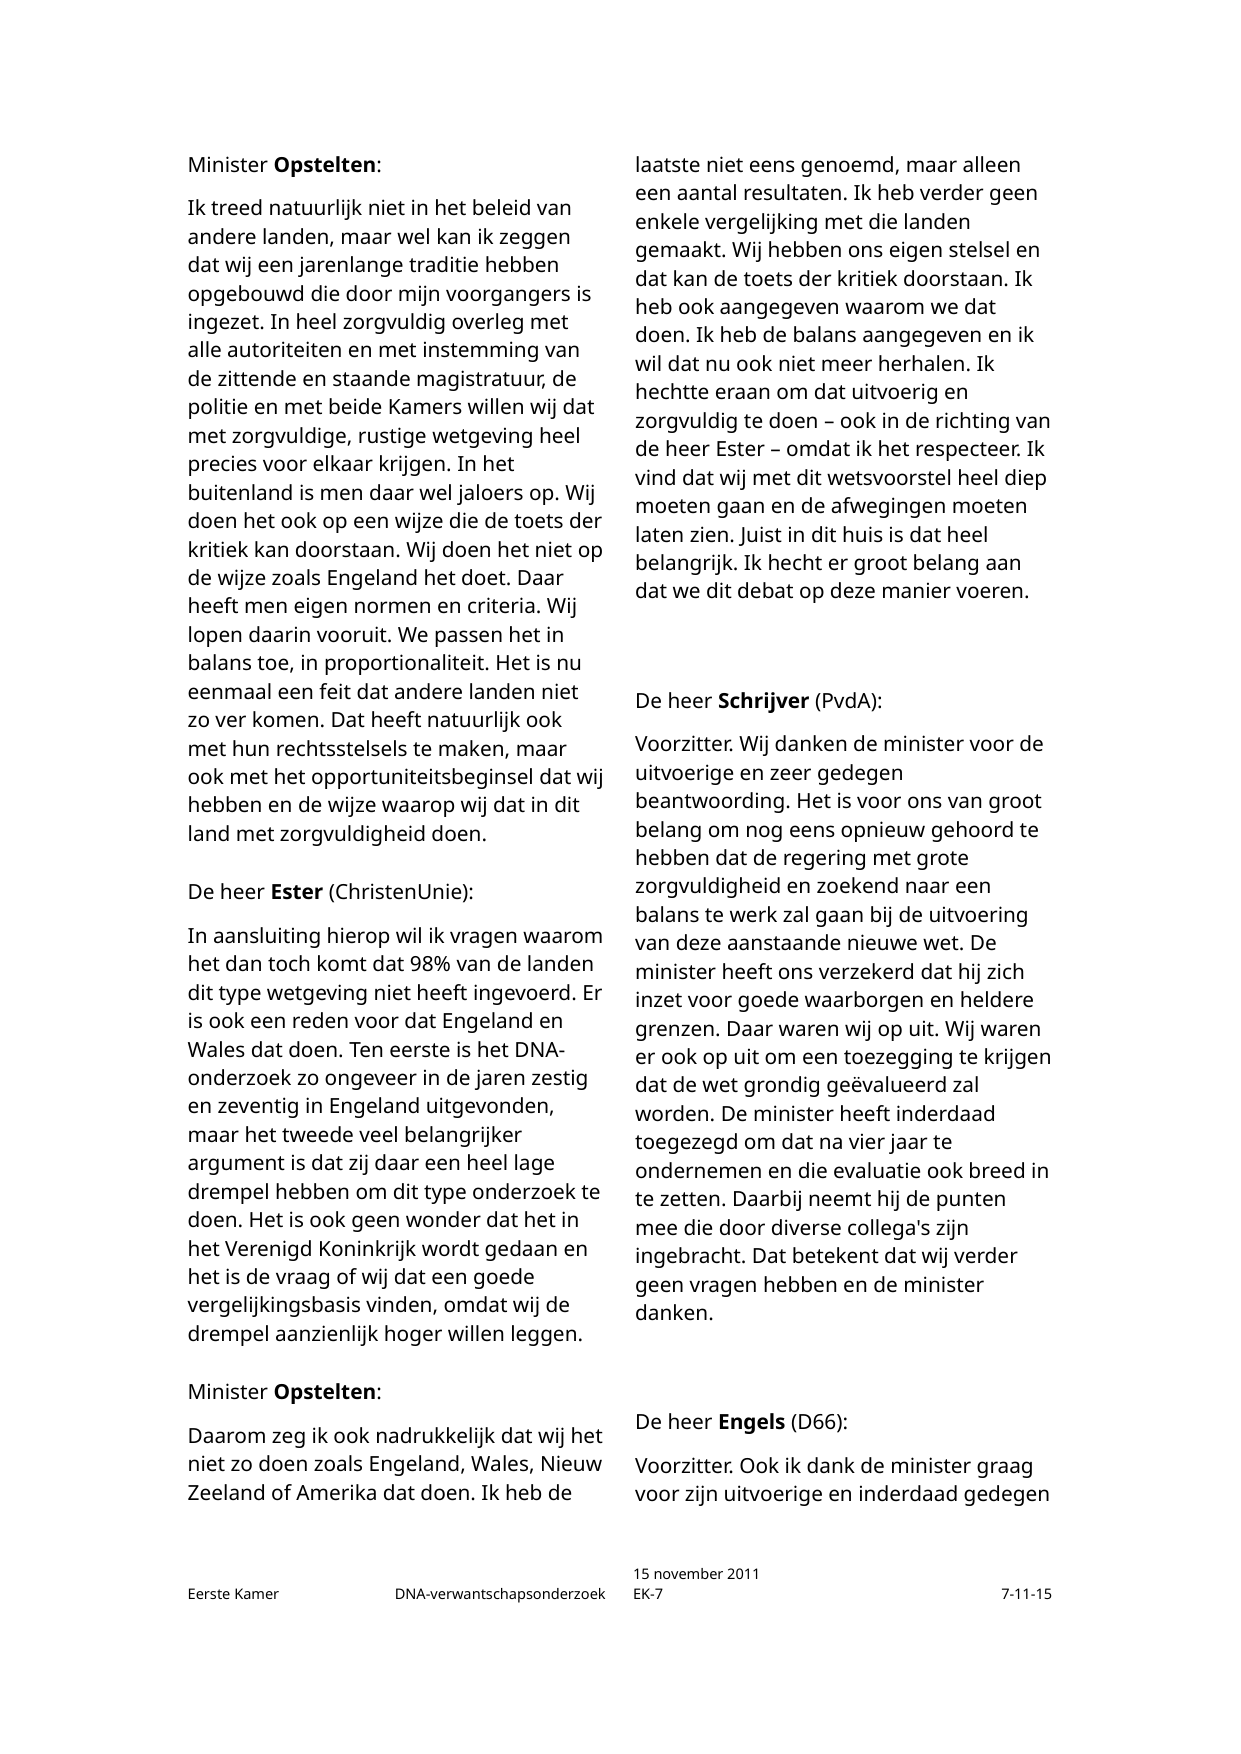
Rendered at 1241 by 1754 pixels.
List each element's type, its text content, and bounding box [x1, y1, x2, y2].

text  [635, 1357, 1053, 1385]
text laatste niet eens genoemd, maar alleen een aantal resultaten. Ik heb verder geen enkele vergelijking met die landen gemaakt. Wij hebben ons eigen stelsel en dat kan de toets der kritiek doorstaan. Ik heb ook aangegeven waarom we dat doen. Ik heb de balans aangegeven en ik wil dat nu ook niet meer herhalen. Ik hechtte eraan om dat uitvoerig en zorgvuldig te doen – ook in de richting van de heer Ester – omdat ik het respecteer. Ik vind dat wij met dit wetsvoorstel heel diep moeten gaan en de afwegingen moeten laten zien. Juist in dit huis is dat heel belangrijk. Ik hecht er groot belang aan dat we dit debat op deze manier voeren. [635, 150, 1053, 605]
text De heer Ester (ChristenUnie): [187, 877, 605, 906]
text Minister Opstelten: [187, 150, 605, 178]
text Daarom zeg ik ook nadrukkelijk dat wij het niet zo doen zoals Engeland, Wales, Nieuw Zeeland of Amerika dat doen. Ik heb de [187, 1421, 605, 1506]
text De heer Engels (D66): [635, 1407, 1053, 1436]
text Ik treed natuurlijk niet in het beleid van andere landen, maar wel kan ik zeggen dat wij een jarenlange traditie hebben opgebouwd die door mijn voorgangers is ingezet. In heel zorgvuldig overleg met alle autoriteiten en met instemming van de zittende en staande magistratuur, de politie en met beide Kamers willen wij dat met zorgvuldige, rustige wetgeving heel precies voor elkaar krijgen. In het buitenland is men daar wel jaloers op. Wij doen het ook op een wijze die de toets der kritiek kan doorstaan. Wij doen het niet op de wijze zoals Engeland het doet. Daar heeft men eigen normen en criteria. Wij lopen daarin vooruit. We passen het in balans toe, in proportionaliteit. Het is nu eenmaal een feit dat andere landen niet zo ver komen. Dat heeft natuurlijk ook met hun rechtsstelsels te maken, maar ook met het opportuniteitsbeginsel dat wij hebben en de wijze waarop wij dat in dit land met zorgvuldigheid doen. [187, 193, 605, 847]
text Voorzitter. Ook ik dank de minister graag voor zijn uitvoerige en inderdaad gedegen [635, 1451, 1053, 1508]
text  [635, 635, 1053, 663]
text Minister Opstelten: [187, 1377, 605, 1406]
text In aansluiting hierop wil ik vragen waarom het dan toch komt dat 98% van de landen dit type wetgeving niet heeft ingevoerd. Er is ook een reden voor dat Engeland en Wales dat doen. Ten eerste is het DNA-onderzoek zo ongeveer in de jaren zestig en zeventig in Engeland uitgevonden, maar het tweede veel belangrijker argument is dat zij daar een heel lage drempel hebben om dit type onderzoek te doen. Het is ook geen wonder dat het in het Verenigd Koninkrijk wordt gedaan en het is de vraag of wij dat een goede vergelijkingsbasis vinden, omdat wij de drempel aanzienlijk hoger willen leggen. [187, 921, 605, 1347]
text Voorzitter. Wij danken de minister voor de uitvoerige en zeer gedegen beantwoording. Het is voor ons van groot belang om nog eens opnieuw gehoord te hebben dat de regering met grote zorgvuldigheid en zoekend naar een balans te werk zal gaan bij de uitvoering van deze aanstaande nieuwe wet. De minister heeft ons verzekerd dat hij zich inzet voor goede waarborgen en heldere grenzen. Daar waren wij op uit. Wij waren er ook op uit om een toezegging te krijgen dat de wet grondig geëvalueerd zal worden. De minister heeft inderdaad toegezegd om dat na vier jaar te ondernemen en die evaluatie ook breed in te zetten. Daarbij neemt hij de punten mee die door diverse collega's zijn ingebracht. Dat betekent dat wij verder geen vragen hebben en de minister danken. [635, 729, 1053, 1327]
text De heer Schrijver (PvdA): [635, 686, 1053, 714]
